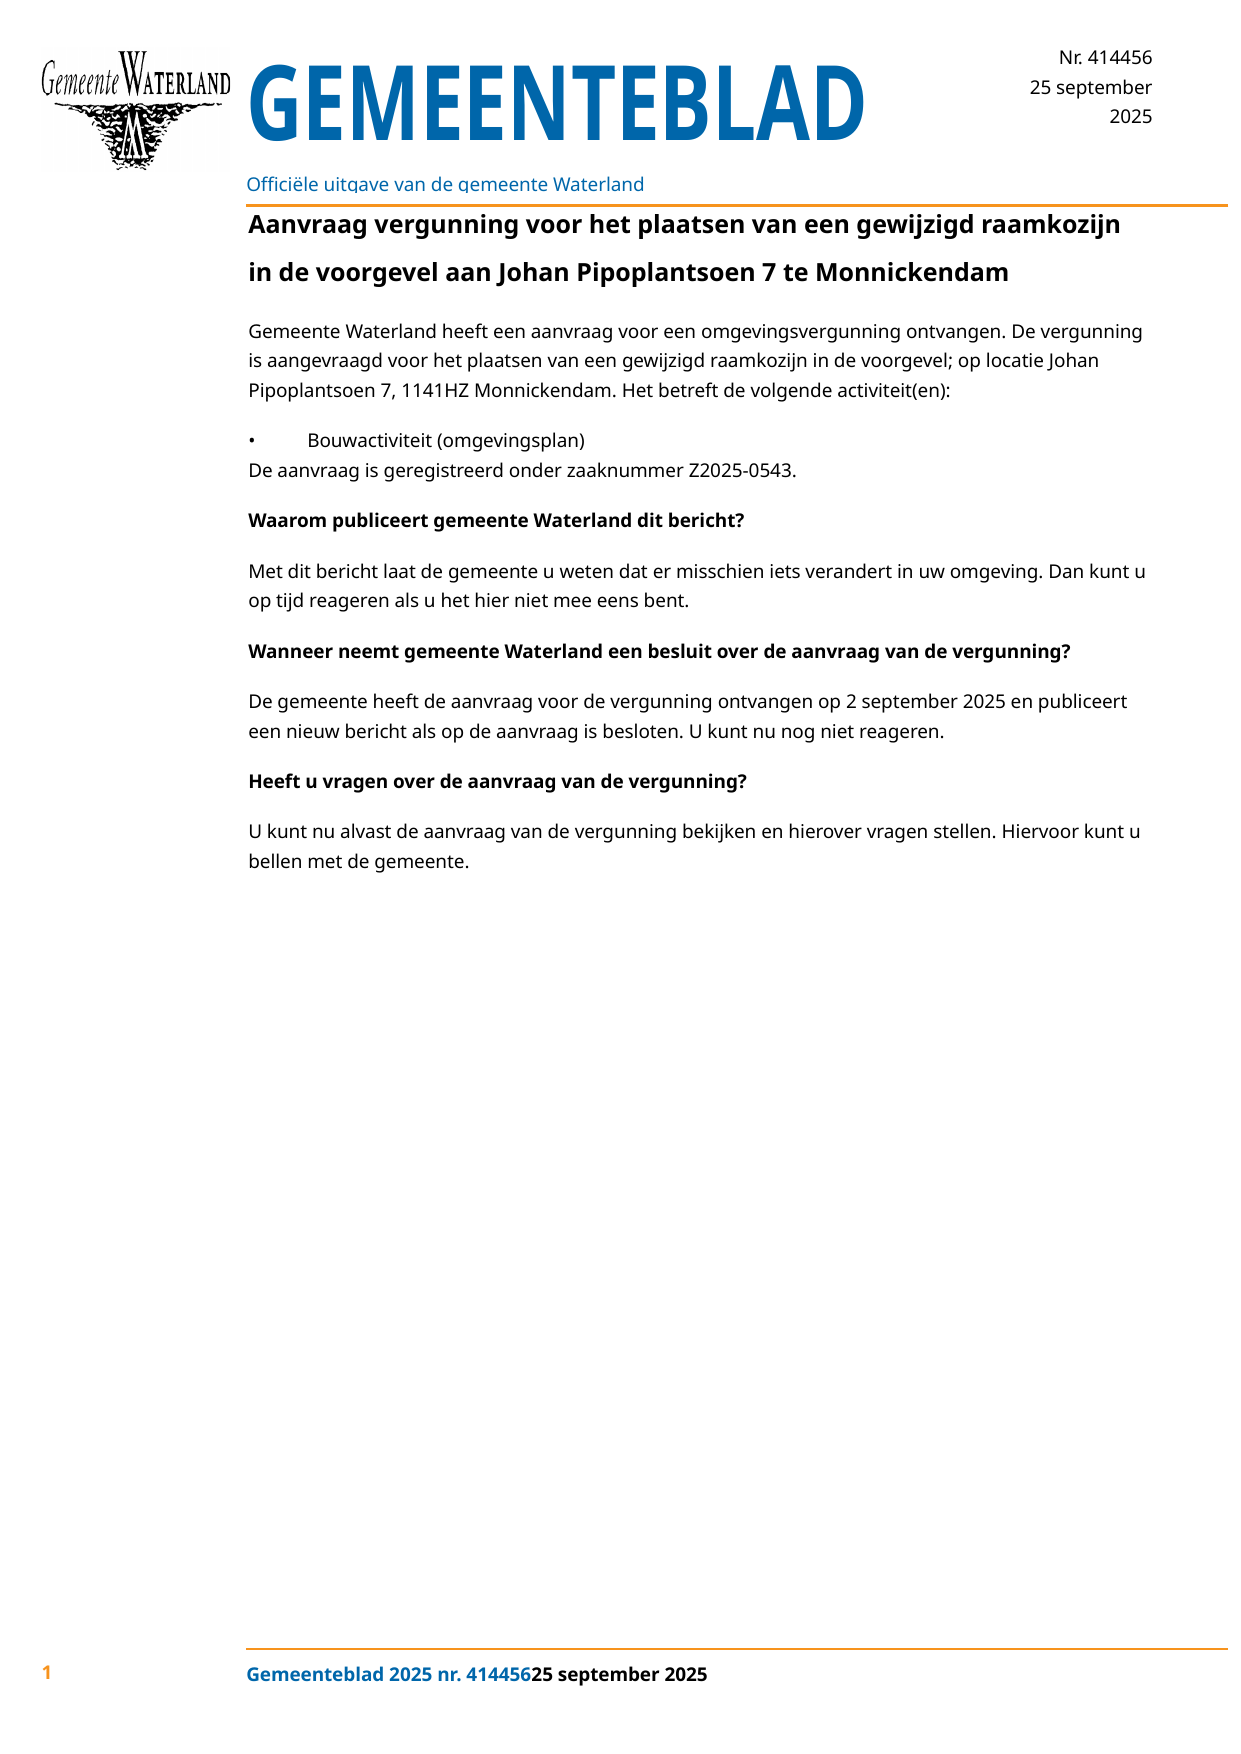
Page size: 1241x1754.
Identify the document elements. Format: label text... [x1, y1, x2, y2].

text De gemeente heeft de aanvraag voor de vergunning ontvangen op 2 september 2025 en publiceert een nieuw bericht als op de aanvraag is besloten. U kunt nu nog niet reageren. [248, 688, 1152, 744]
text U kunt nu alvast de aanvraag van de vergunning bekijken en hierover vragen stellen. Hiervoor kunt u bellen met de gemeente. [248, 819, 1152, 874]
text De aanvraag is geregistreerd onder zaaknummer Z2025-0543. [248, 457, 1152, 483]
text Heeft u vragen over de aanvraag van de vergunning? [248, 768, 1152, 794]
text Met dit bericht laat de gemeente u weten dat er misschien iets verandert in uw omgeving. Dan kunt u op tijd reageren als u het hier niet mee eens bent. [248, 558, 1152, 613]
text Aanvraag vergunning voor het plaatsen van een gewijzigd raamkozijn in de voorgevel aan Johan Pipoplantsoen 7 te Monnickendam [248, 207, 1152, 288]
text Wanneer neemt gemeente Waterland een besluit over de aanvraag van de vergunning? [248, 638, 1152, 664]
text Gemeente Waterland heeft een aanvraag voor een omgevingsvergunning ontvangen. De vergunning is aangevraagd voor het plaatsen van een gewijzigd raamkozijn in de voorgevel; op locatie Johan Pipoplantsoen 7, 1141HZ Monnickendam. Het betreft de volgende activiteit(en): [248, 318, 1152, 403]
list Bouwactiviteit (omgevingsplan) [248, 427, 1152, 453]
text Waarom publiceert gemeente Waterland dit bericht? [248, 507, 1152, 533]
picture [41, 47, 231, 172]
